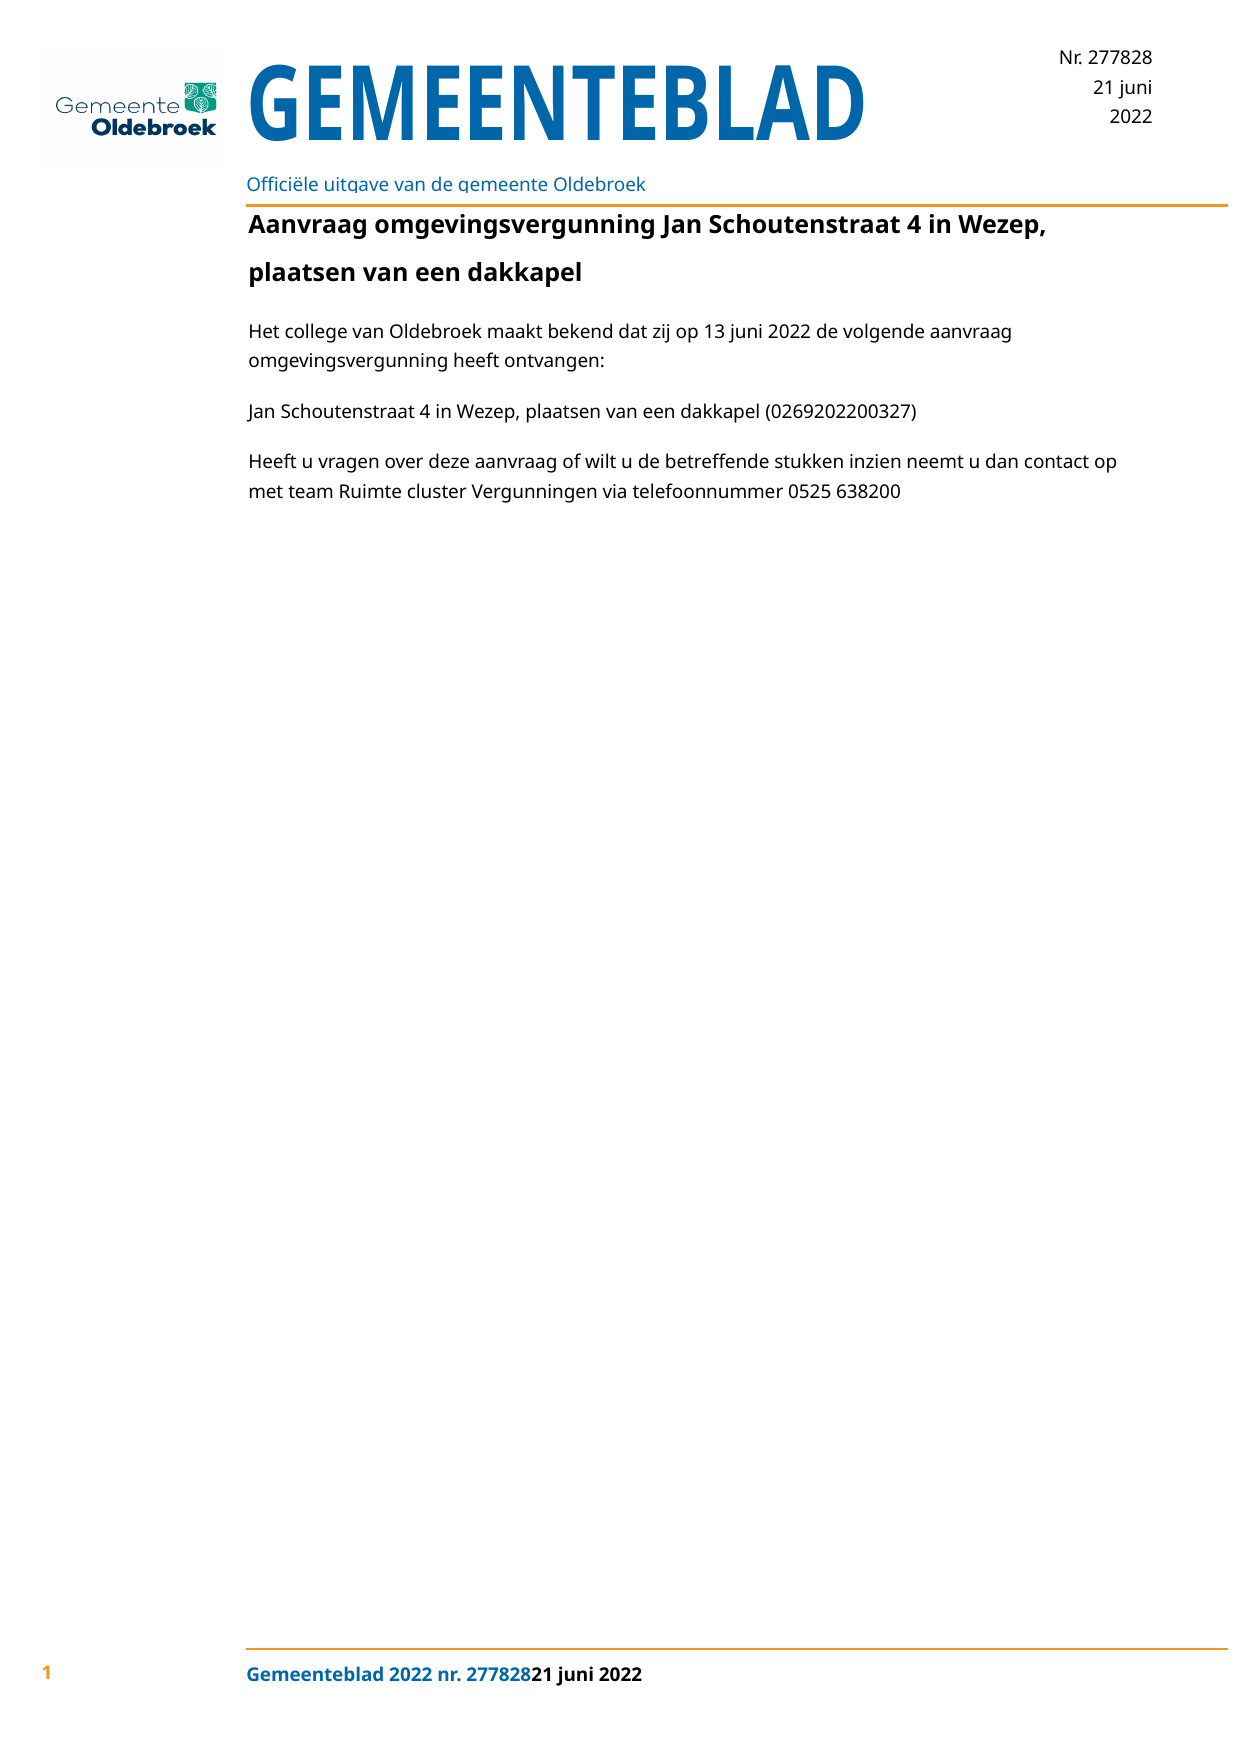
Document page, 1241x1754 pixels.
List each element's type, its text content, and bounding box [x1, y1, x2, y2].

text Het college van Oldebroek maakt bekend dat zij op 13 juni 2022 de volgende aanvraag omgevingsvergunning heeft ontvangen: [248, 318, 1152, 373]
text Heeft u vragen over deze aanvraag of wilt u de betreffende stukken inzien neemt u dan contact op met team Ruimte cluster Vergunningen via telefoonnummer 0525 638200 [248, 448, 1152, 504]
picture [41, 47, 231, 172]
text Jan Schoutenstraat 4 in Wezep, plaatsen van een dakkapel (0269202200327) [248, 398, 1152, 424]
text Aanvraag omgevingsvergunning Jan Schoutenstraat 4 in Wezep, plaatsen van een dakkapel [248, 207, 1152, 288]
